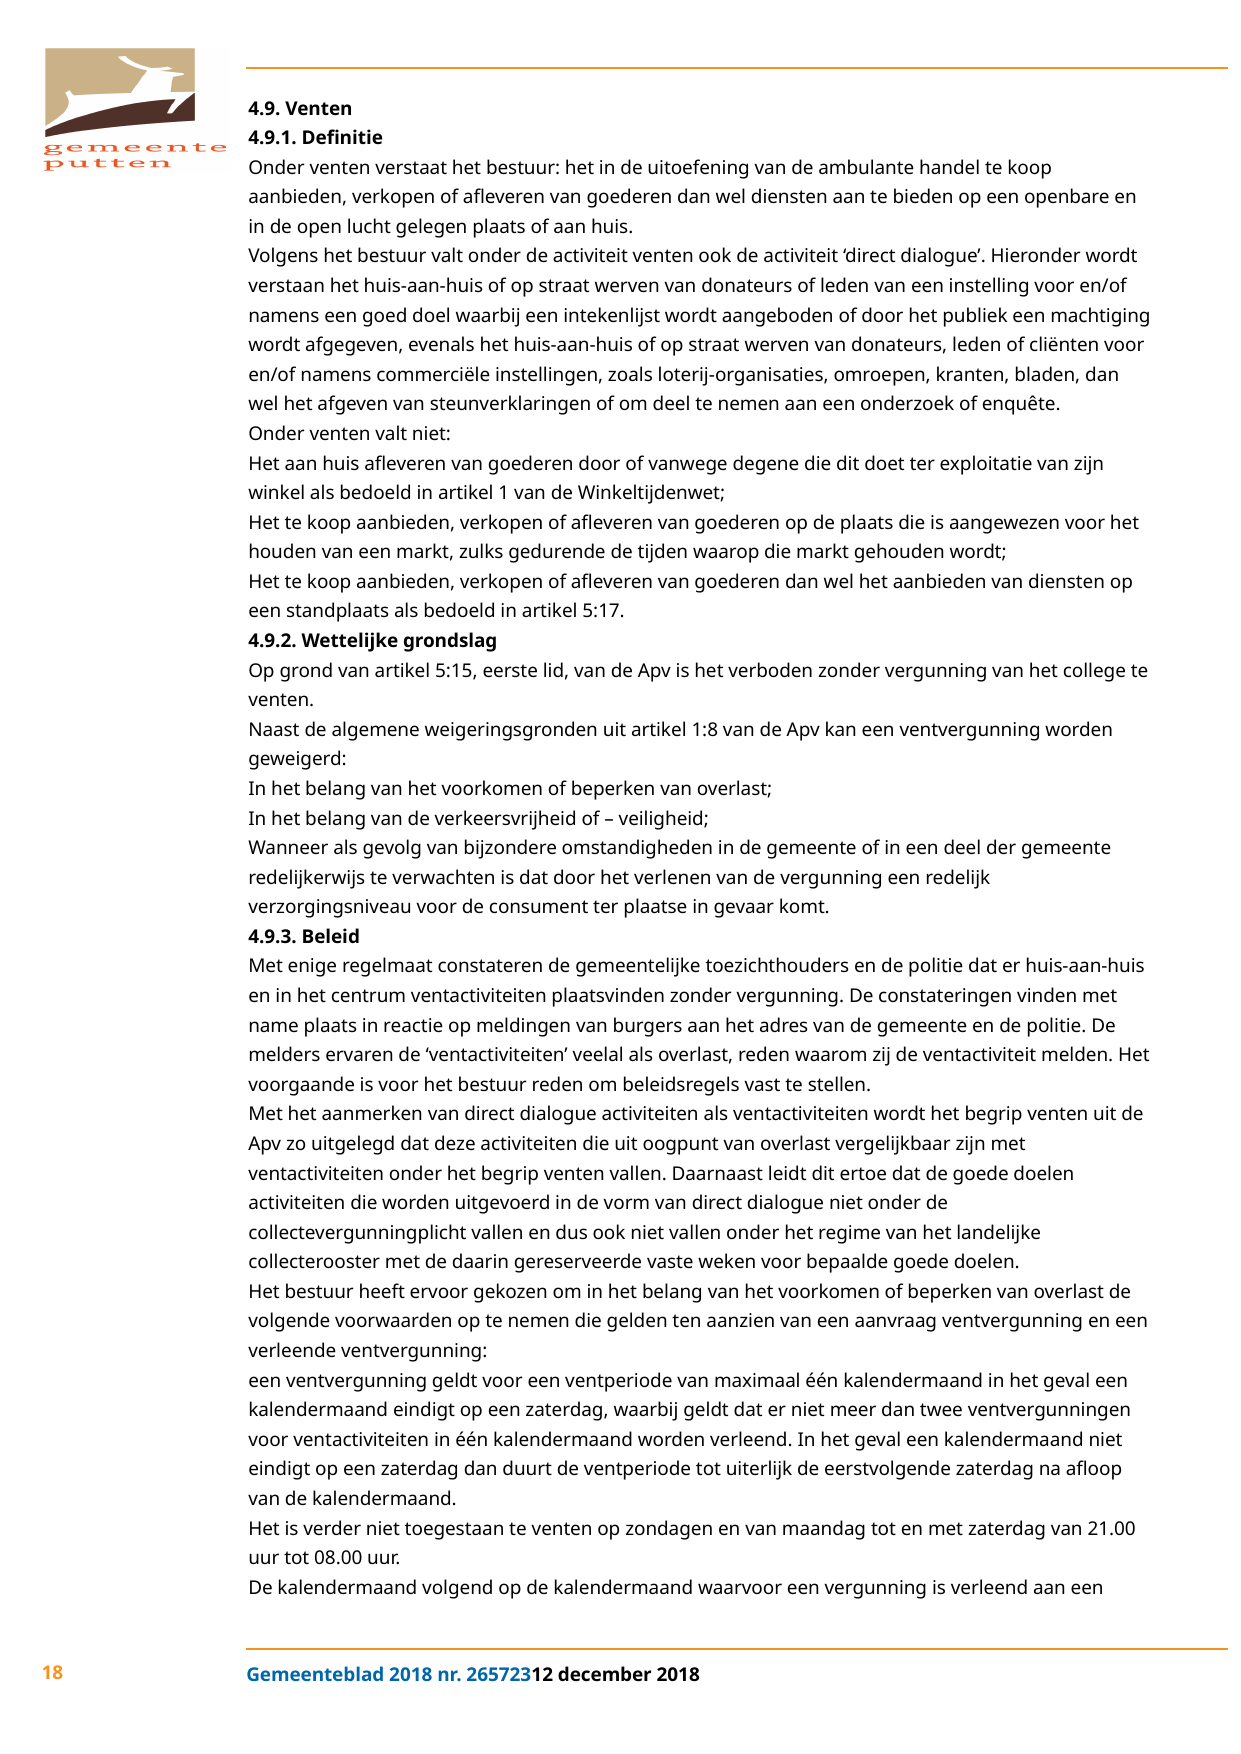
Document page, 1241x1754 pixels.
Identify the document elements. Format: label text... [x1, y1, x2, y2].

text Onder venten verstaat het bestuur: het in de uitoefening van de ambulante handel te koop aanbieden, verkopen of afleveren van goederen dan wel diensten aan te bieden op een openbare en in de open lucht gelegen plaats of aan huis. [248, 154, 1152, 239]
text Het aan huis afleveren van goederen door of vanwege degene die dit doet ter exploitatie van zijn winkel als bedoeld in artikel 1 van de Winkeltijdenwet; [248, 450, 1152, 505]
text Onder venten valt niet: [248, 420, 1152, 446]
text De kalendermaand volgend op de kalendermaand waarvoor een vergunning is verleend aan een [248, 1574, 1152, 1600]
picture [41, 47, 231, 172]
text In het belang van het voorkomen of beperken van overlast; [248, 775, 1152, 801]
text Met enige regelmaat constateren de gemeentelijke toezichthouders en de politie dat er huis-aan-huis en in het centrum ventactiviteiten plaatsvinden zonder vergunning. De constateringen vinden met name plaats in reactie op meldingen van burgers aan het adres van de gemeente en de politie. De melders ervaren de ‘ventactiviteiten’ veelal als overlast, reden waarom zij de ventactiviteit melden. Het voorgaande is voor het bestuur reden om beleidsregels vast te stellen. [248, 953, 1152, 1097]
text Op grond van artikel 5:15, eerste lid, van de Apv is het verboden zonder vergunning van het college te venten. [248, 657, 1152, 712]
text Naast de algemene weigeringsgronden uit artikel 1:8 van de Apv kan een ventvergunning worden geweigerd: [248, 716, 1152, 771]
text Het is verder niet toegestaan te venten op zondagen en van maandag tot en met zaterdag van 21.00 uur tot 08.00 uur. [248, 1515, 1152, 1570]
text 4.9. Venten [248, 95, 1152, 121]
text 4.9.2. Wettelijke grondslag [248, 627, 1152, 653]
text een ventvergunning geldt voor een ventperiode van maximaal één kalendermaand in het geval een kalendermaand eindigt op een zaterdag, waarbij geldt dat er niet meer dan twee ventvergunningen voor ventactiviteiten in één kalendermaand worden verleend. In het geval een kalendermaand niet eindigt op een zaterdag dan duurt de ventperiode tot uiterlijk de eerstvolgende zaterdag na afloop van de kalendermaand. [248, 1367, 1152, 1511]
text 4.9.1. Definitie [248, 124, 1152, 150]
text Volgens het bestuur valt onder de activiteit venten ook de activiteit ‘direct dialogue’. Hieronder wordt verstaan het huis-aan-huis of op straat werven van donateurs of leden van een instelling voor en/of namens een goed doel waarbij een intekenlijst wordt aangeboden of door het publiek een machtiging wordt afgegeven, evenals het huis-aan-huis of op straat werven van donateurs, leden of cliënten voor en/of namens commerciële instellingen, zoals loterij-organisaties, omroepen, kranten, bladen, dan wel het afgeven van steunverklaringen of om deel te nemen aan een onderzoek of enquête. [248, 243, 1152, 416]
text Met het aanmerken van direct dialogue activiteiten als ventactiviteiten wordt het begrip venten uit de Apv zo uitgelegd dat deze activiteiten die uit oogpunt van overlast vergelijkbaar zijn met ventactiviteiten onder het begrip venten vallen. Daarnaast leidt dit ertoe dat de goede doelen activiteiten die worden uitgevoerd in de vorm van direct dialogue niet onder de collectevergunningplicht vallen en dus ook niet vallen onder het regime van het landelijke collecterooster met de daarin gereserveerde vaste weken voor bepaalde goede doelen. [248, 1101, 1152, 1274]
text Het te koop aanbieden, verkopen of afleveren van goederen dan wel het aanbieden van diensten op een standplaats als bedoeld in artikel 5:17. [248, 568, 1152, 623]
text Het bestuur heeft ervoor gekozen om in het belang van het voorkomen of beperken van overlast de volgende voorwaarden op te nemen die gelden ten aanzien van een aanvraag ventvergunning en een verleende ventvergunning: [248, 1278, 1152, 1363]
text Het te koop aanbieden, verkopen of afleveren van goederen op de plaats die is aangewezen voor het houden van een markt, zulks gedurende de tijden waarop die markt gehouden wordt; [248, 509, 1152, 564]
text In het belang van de verkeersvrijheid of – veiligheid; [248, 805, 1152, 831]
text 4.9.3. Beleid [248, 923, 1152, 949]
text Wanneer als gevolg van bijzondere omstandigheden in de gemeente of in een deel der gemeente redelijkerwijs te verwachten is dat door het verlenen van de vergunning een redelijk verzorgingsniveau voor de consument ter plaatse in gevaar komt. [248, 834, 1152, 919]
